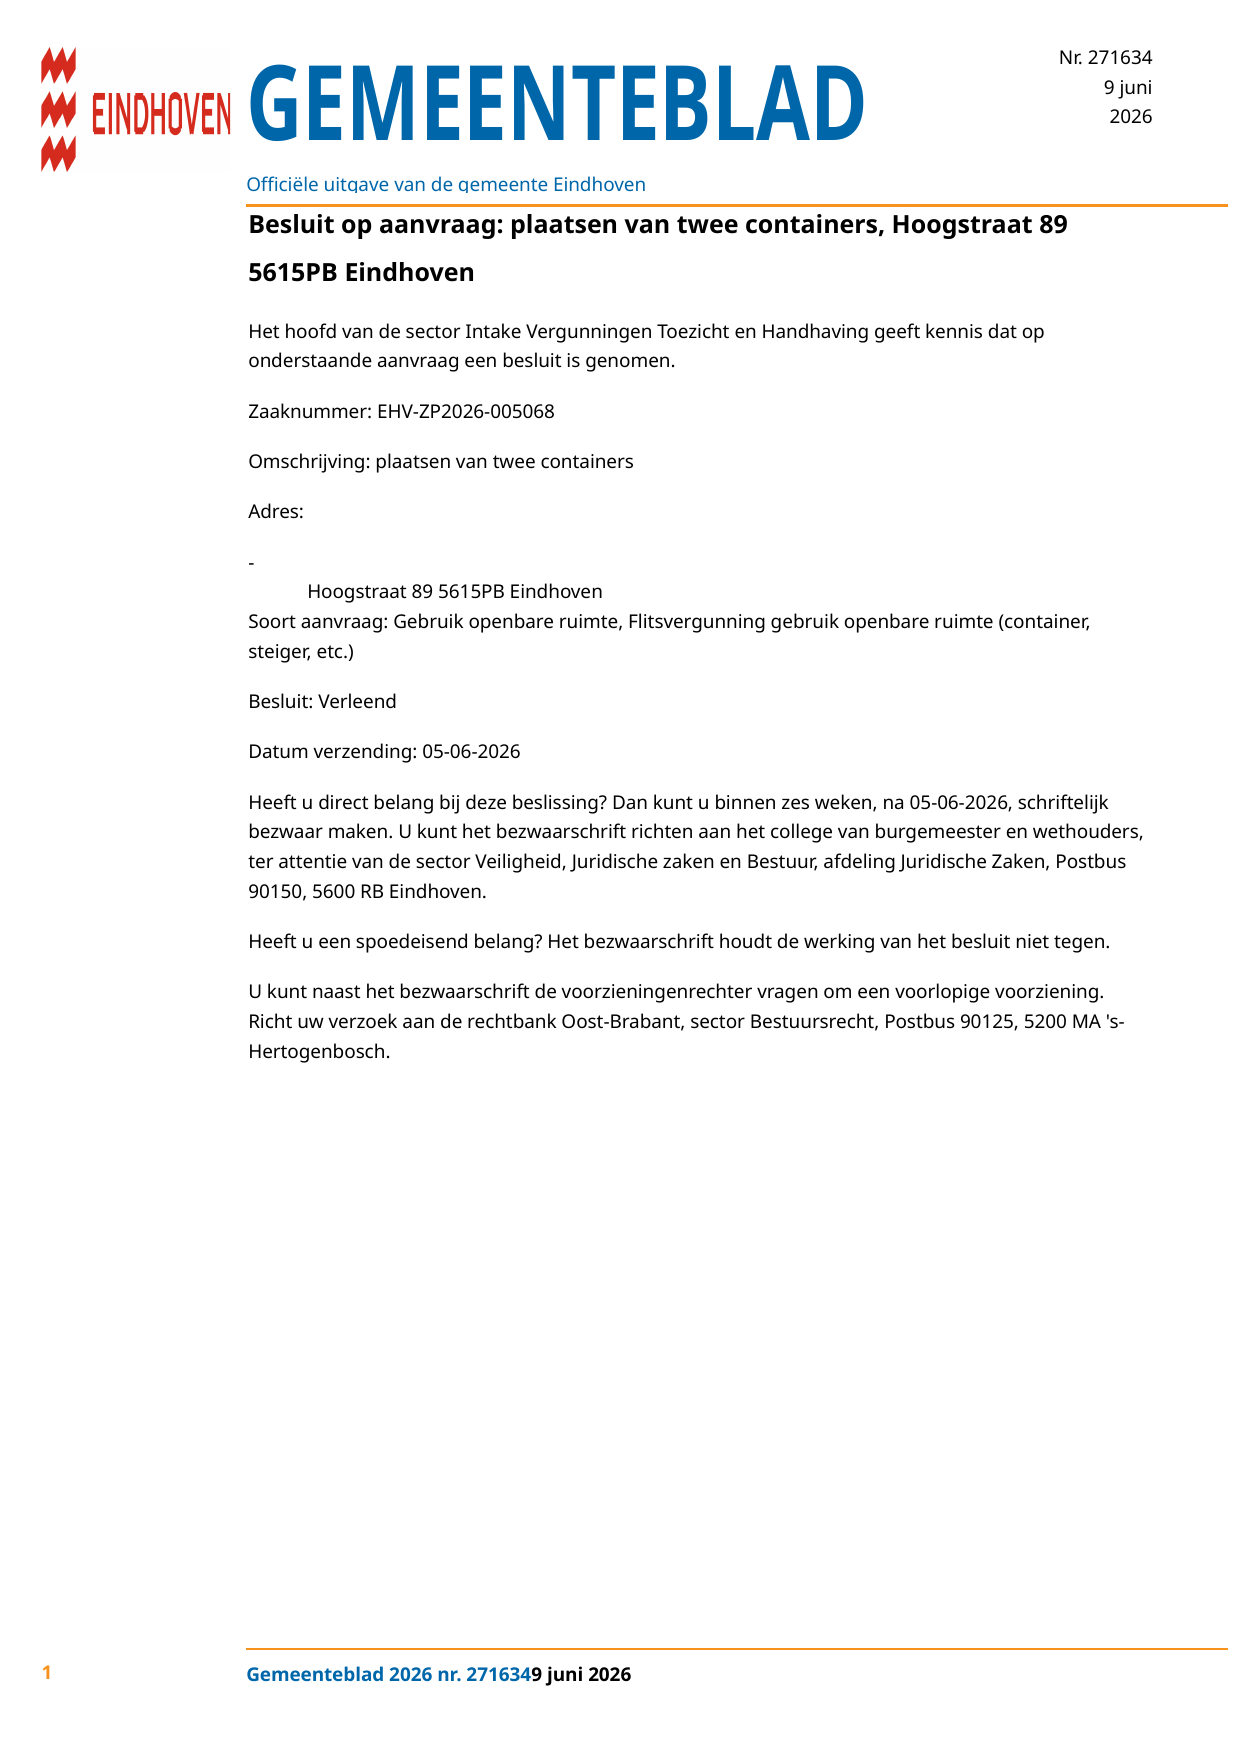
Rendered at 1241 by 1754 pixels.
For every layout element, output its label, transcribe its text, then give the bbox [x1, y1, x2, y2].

text Besluit op aanvraag: plaatsen van twee containers, Hoogstraat 89 5615PB Eindhoven [248, 207, 1152, 288]
text Datum verzending: 05-06-2026 [248, 739, 1152, 764]
text Besluit: Verleend [248, 688, 1152, 714]
text Soort aanvraag: Gebruik openbare ruimte, Flitsvergunning gebruik openbare ruimte (container, steiger, etc.) [248, 608, 1152, 664]
text U kunt naast het bezwaarschrift de voorzieningenrechter vragen om een voorlopige voorziening. Richt uw verzoek aan de rechtbank Oost-Brabant, sector Bestuursrecht, Postbus 90125, 5200 MA 's-Hertogenbosch. [248, 979, 1152, 1064]
picture [41, 47, 231, 172]
text Omschrijving: plaatsen van twee containers [248, 448, 1152, 474]
text Adres: [248, 499, 1152, 524]
list Hoogstraat 89 5615PB Eindhoven [248, 579, 1152, 604]
text Het hoofd van de sector Intake Vergunningen Toezicht en Handhaving geeft kennis dat op onderstaande aanvraag een besluit is genomen. [248, 318, 1152, 373]
text Heeft u direct belang bij deze beslissing? Dan kunt u binnen zes weken, na 05-06-2026, schriftelijk bezwaar maken. U kunt het bezwaarschrift richten aan het college van burgemeester en wethouders, ter attentie van de sector Veiligheid, Juridische zaken en Bestuur, afdeling Juridische Zaken, Postbus 90150, 5600 RB Eindhoven. [248, 789, 1152, 904]
text Zaaknummer: EHV-ZP2026-005068 [248, 398, 1152, 424]
text Heeft u een spoedeisend belang? Het bezwaarschrift houdt de werking van het besluit niet tegen. [248, 928, 1152, 954]
